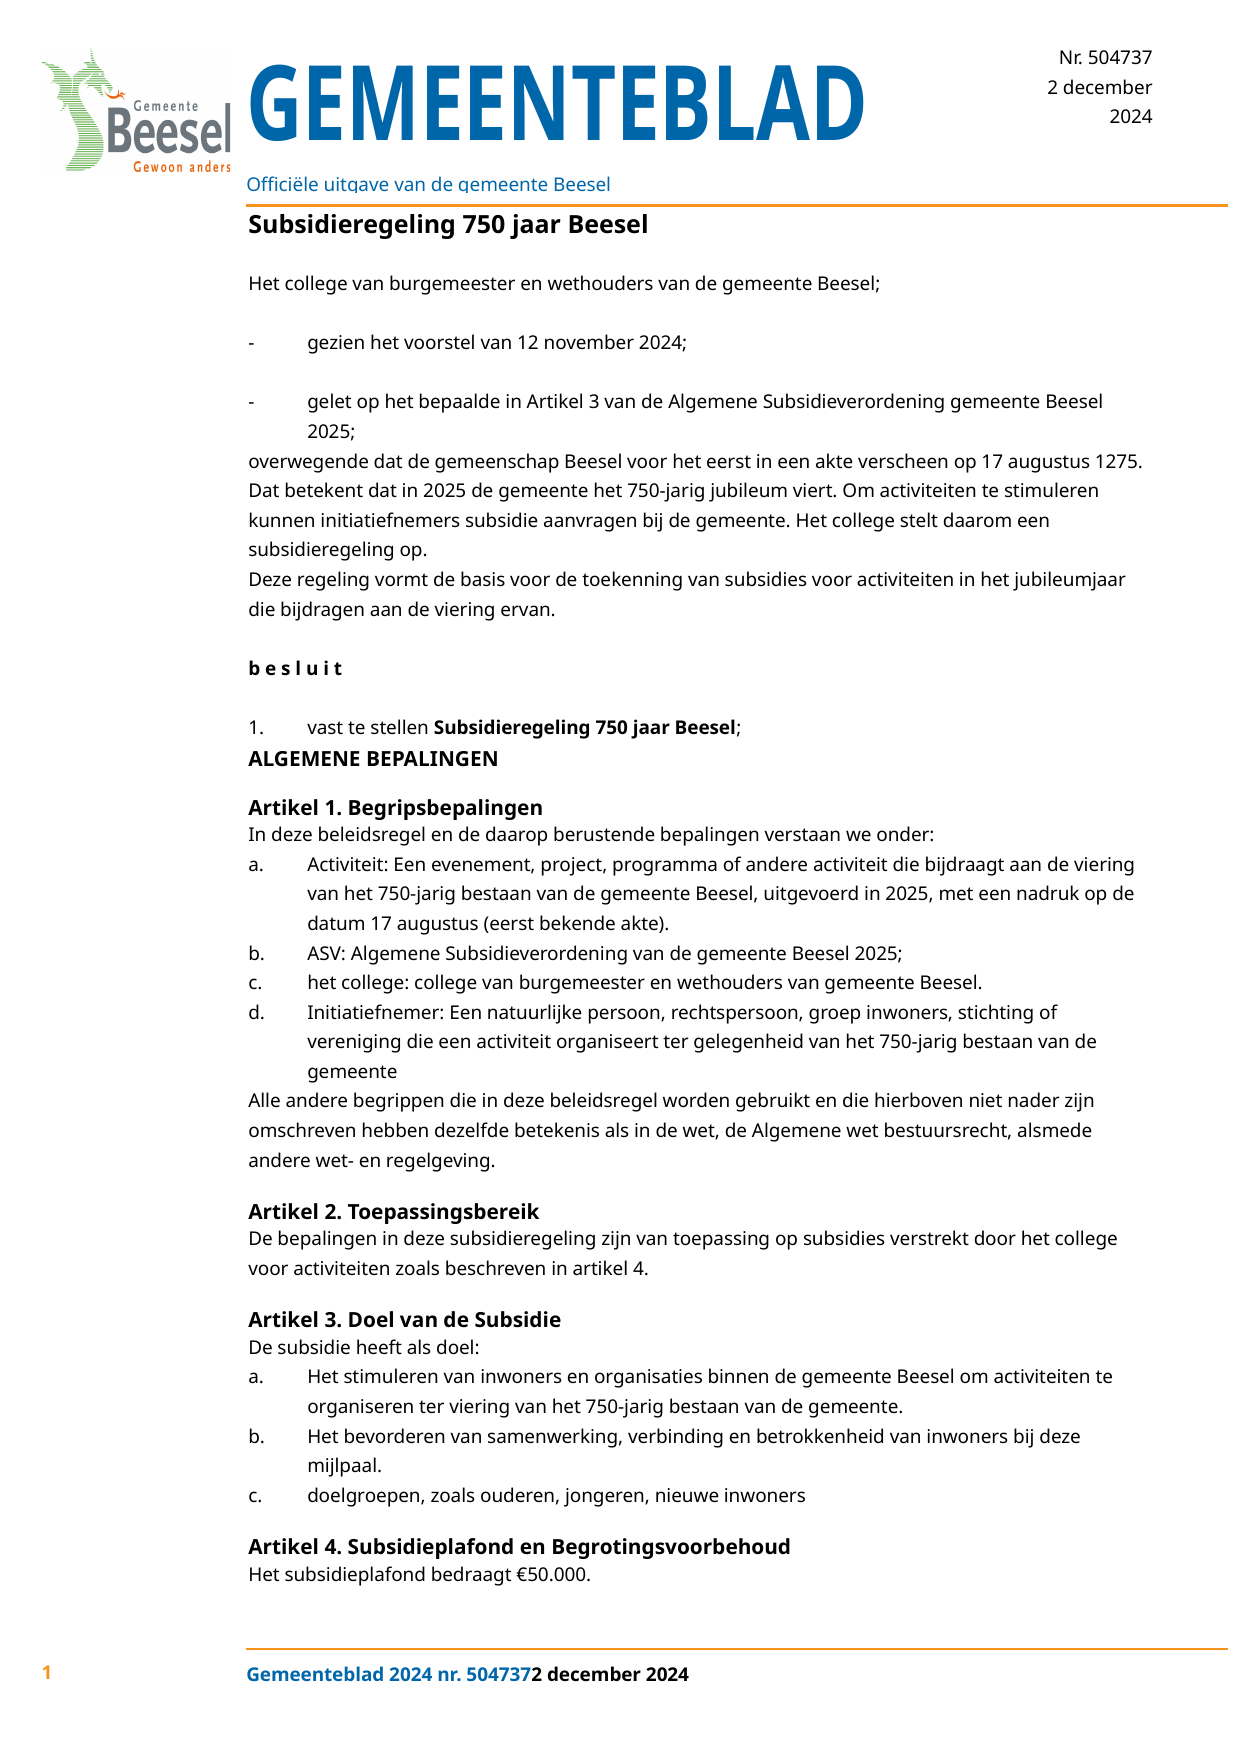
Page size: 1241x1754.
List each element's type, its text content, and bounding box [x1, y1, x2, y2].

text Het subsidieplafond bedraagt €50.000. [248, 1561, 1152, 1587]
list het college: college van burgemeester en wethouders van gemeente Beesel. [248, 969, 1152, 995]
text ALGEMENE BEPALINGEN [248, 744, 1152, 772]
text Het college van burgemeester en wethouders van de gemeente Beesel; [248, 270, 1152, 296]
list gelet op het bepaalde in Artikel 3 van de Algemene Subsidieverordening gemeente Beesel 2025; [248, 389, 1152, 444]
list vast te stellen Subsidieregeling 750 jaar Beesel; [248, 714, 1152, 740]
list Activiteit: Een evenement, project, programma of andere activiteit die bijdraagt aan de viering van het 750-jarig bestaan van de gemeente Beesel, uitgevoerd in 2025, met een nadruk op de datum 17 augustus (eerst bekende akte). [248, 851, 1152, 936]
list doelgroepen, zoals ouderen, jongeren, nieuwe inwoners [248, 1482, 1152, 1508]
text Artikel 3. Doel van de Subsidie [248, 1306, 1152, 1334]
text Deze regeling vormt de basis voor de toekenning van subsidies voor activiteiten in het jubileumjaar die bijdragen aan de viering ervan. [248, 566, 1152, 621]
list gezien het voorstel van 12 november 2024; [248, 329, 1152, 355]
text Artikel 4. Subsidieplafond en Begrotingsvoorbehoud [248, 1532, 1152, 1561]
list ASV: Algemene Subsidieverordening van de gemeente Beesel 2025; [248, 940, 1152, 965]
text Alle andere begrippen die in deze beleidsregel worden gebruikt en die hierboven niet nader zijn omschreven hebben dezelfde betekenis als in de wet, de Algemene wet bestuursrecht, alsmede andere wet- en regelgeving. [248, 1088, 1152, 1172]
text Subsidieregeling 750 jaar Beesel [248, 207, 1152, 241]
text Artikel 1. Begripsbepalingen [248, 793, 1152, 821]
picture [41, 47, 231, 172]
text In deze beleidsregel en de daarop berustende bepalingen verstaan we onder: [248, 821, 1152, 847]
text overwegende dat de gemeenschap Beesel voor het eerst in een akte verscheen op 17 augustus 1275. Dat betekent dat in 2025 de gemeente het 750-jarig jubileum viert. Om activiteiten te stimuleren kunnen initiatiefnemers subsidie aanvragen bij de gemeente. Het college stelt daarom een subsidieregeling op. [248, 448, 1152, 562]
list Het stimuleren van inwoners en organisaties binnen de gemeente Beesel om activiteiten te organiseren ter viering van het 750-jarig bestaan van de gemeente. [248, 1364, 1152, 1419]
text Artikel 2. Toepassingsbereik [248, 1197, 1152, 1226]
text De bepalingen in deze subsidieregeling zijn van toepassing op subsidies verstrekt door het college voor activiteiten zoals beschreven in artikel 4. [248, 1226, 1152, 1281]
text De subsidie heeft als doel: [248, 1334, 1152, 1360]
list Initiatiefnemer: Een natuurlijke persoon, rechtspersoon, groep inwoners, stichting of vereniging die een activiteit organiseert ter gelegenheid van het 750-jarig bestaan van de gemeente [248, 999, 1152, 1084]
list Het bevorderen van samenwerking, verbinding en betrokkenheid van inwoners bij deze mijlpaal. [248, 1423, 1152, 1478]
text b e s l u i t [248, 655, 1152, 681]
